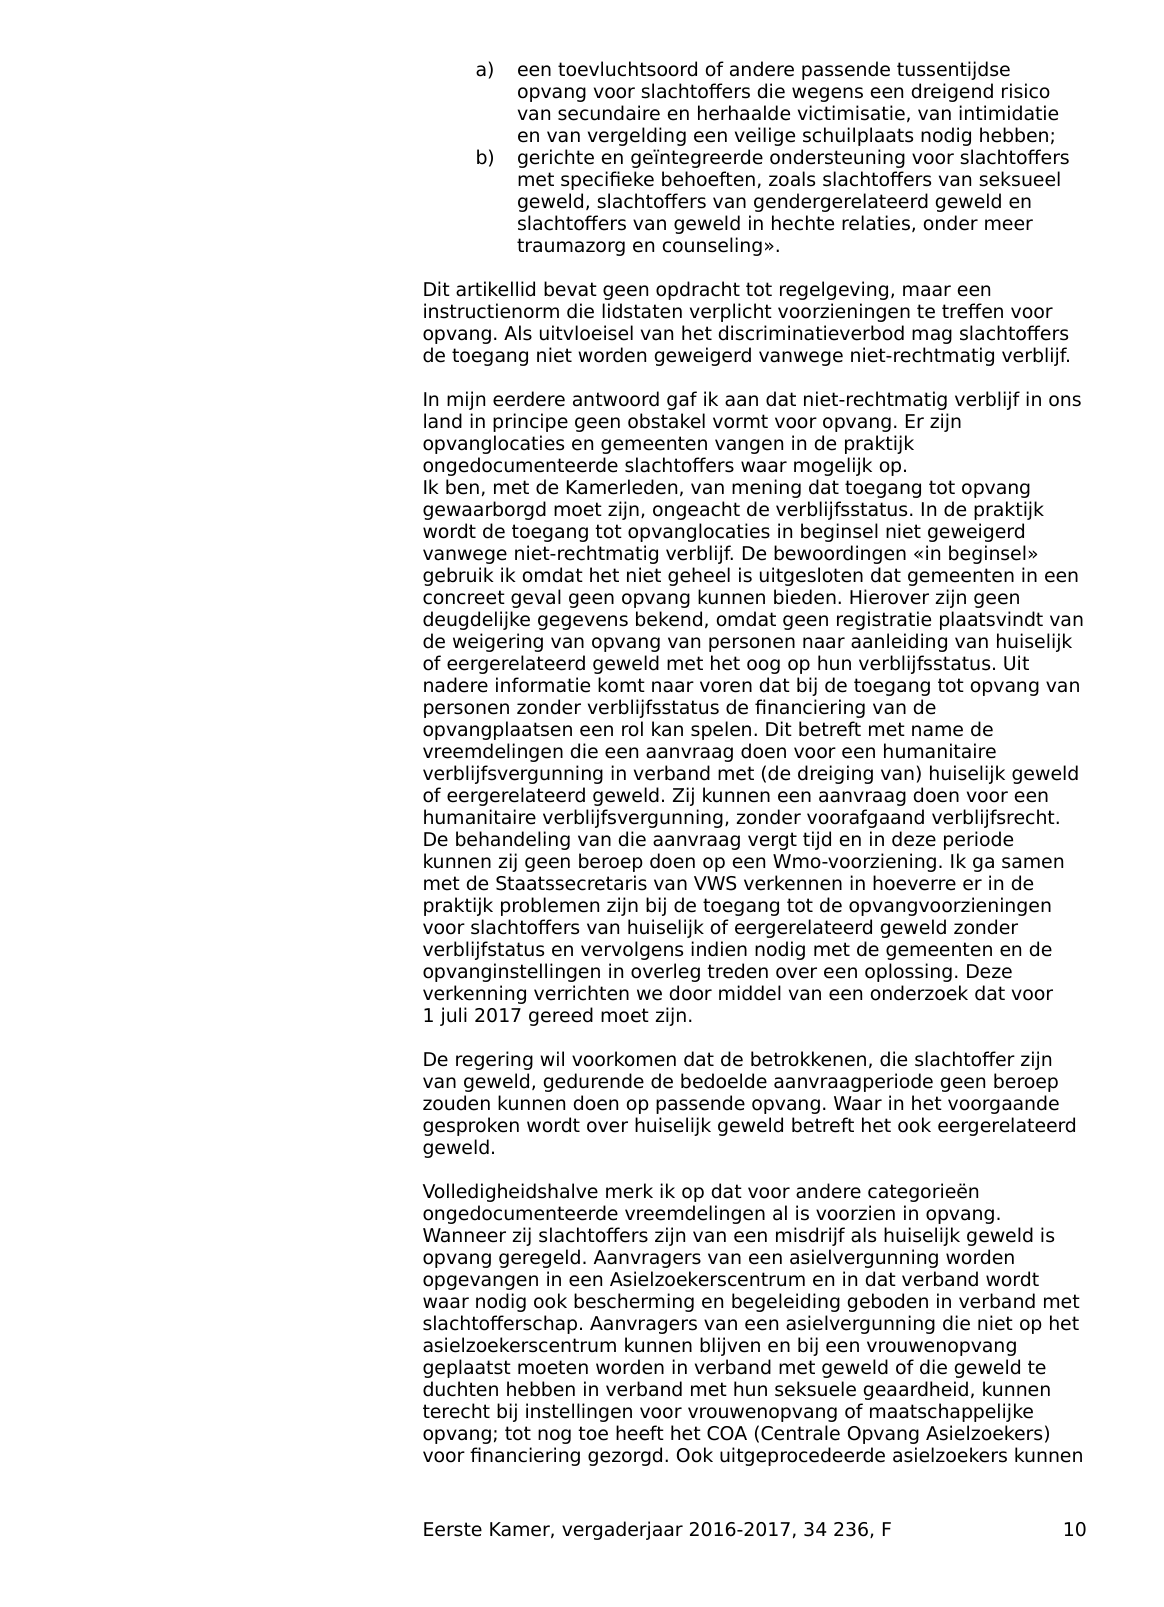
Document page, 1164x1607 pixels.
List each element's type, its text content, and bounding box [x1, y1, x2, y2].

text a) een toevluchtsoord of andere passende tussentijdse opvang voor slachtoffers die wegens een dreigend risico van secundaire en herhaalde victimisatie, van intimidatie en van vergelding een veilige schuilplaats nodig hebben; [475, 59, 1087, 147]
text Volledigheidshalve merk ik op dat voor andere categorieën ongedocumenteerde vreemdelingen al is voorzien in opvang. Wanneer zij slachtoffers zijn van een misdrijf als huiselijk geweld is opvang geregeld. Aanvragers van een asielvergunning worden opgevangen in een Asielzoekerscentrum en in dat verband wordt waar nodig ook bescherming en begeleiding geboden in verband met slachtofferschap. Aanvragers van een asielvergunning die niet op het asielzoekerscentrum kunnen blijven en bij een vrouwenopvang geplaatst moeten worden in verband met geweld of die geweld te duchten hebben in verband met hun seksuele geaardheid, kunnen terecht bij instellingen voor vrouwenopvang of maatschappelijke opvang; tot nog toe heeft het COA (Centrale Opvang Asielzoekers) voor financiering gezorgd. Ook uitgeprocedeerde asielzoekers kunnen [422, 1181, 1087, 1467]
text In mijn eerdere antwoord gaf ik aan dat niet-rechtmatig verblijf in ons land in principe geen obstakel vormt voor opvang. Er zijn opvanglocaties en gemeenten vangen in de praktijk ongedocumenteerde slachtoffers waar mogelijk op. [422, 389, 1087, 477]
text b) gerichte en geïntegreerde ondersteuning voor slachtoffers met specifieke behoeften, zoals slachtoffers van seksueel geweld, slachtoffers van gendergerelateerd geweld en slachtoffers van geweld in hechte relaties, onder meer traumazorg en counseling». [475, 147, 1087, 257]
text Ik ben, met de Kamerleden, van mening dat toegang tot opvang gewaarborgd moet zijn, ongeacht de verblijfsstatus. In de praktijk wordt de toegang tot opvanglocaties in beginsel niet geweigerd vanwege niet-rechtmatig verblijf. De bewoordingen «in beginsel» gebruik ik omdat het niet geheel is uitgesloten dat gemeenten in een concreet geval geen opvang kunnen bieden. Hierover zijn geen deugdelijke gegevens bekend, omdat geen registratie plaatsvindt van de weigering van opvang van personen naar aanleiding van huiselijk of eergerelateerd geweld met het oog op hun verblijfsstatus. Uit nadere informatie komt naar voren dat bij de toegang tot opvang van personen zonder verblijfsstatus de financiering van de opvangplaatsen een rol kan spelen. Dit betreft met name de vreemdelingen die een aanvraag doen voor een humanitaire verblijfsvergunning in verband met (de dreiging van) huiselijk geweld of eergerelateerd geweld. Zij kunnen een aanvraag doen voor een humanitaire verblijfsvergunning, zonder voorafgaand verblijfsrecht. De behandeling van die aanvraag vergt tijd en in deze periode kunnen zij geen beroep doen op een Wmo-voorziening. Ik ga samen met de Staatssecretaris van VWS verkennen in hoeverre er in de praktijk problemen zijn bij de toegang tot de opvangvoorzieningen voor slachtoffers van huiselijk of eergerelateerd geweld zonder verblijfstatus en vervolgens indien nodig met de gemeenten en de opvanginstellingen in overleg treden over een oplossing. Deze verkenning verrichten we door middel van een onderzoek dat voor 1 juli 2017 gereed moet zijn. [422, 477, 1087, 1027]
text Dit artikellid bevat geen opdracht tot regelgeving, maar een instructienorm die lidstaten verplicht voorzieningen te treffen voor opvang. Als uitvloeisel van het discriminatieverbod mag slachtoffers de toegang niet worden geweigerd vanwege niet-rechtmatig verblijf. [422, 279, 1087, 367]
text De regering wil voorkomen dat de betrokkenen, die slachtoffer zijn van geweld, gedurende de bedoelde aanvraagperiode geen beroep zouden kunnen doen op passende opvang. Waar in het voorgaande gesproken wordt over huiselijk geweld betreft het ook eergerelateerd geweld. [422, 1049, 1087, 1159]
